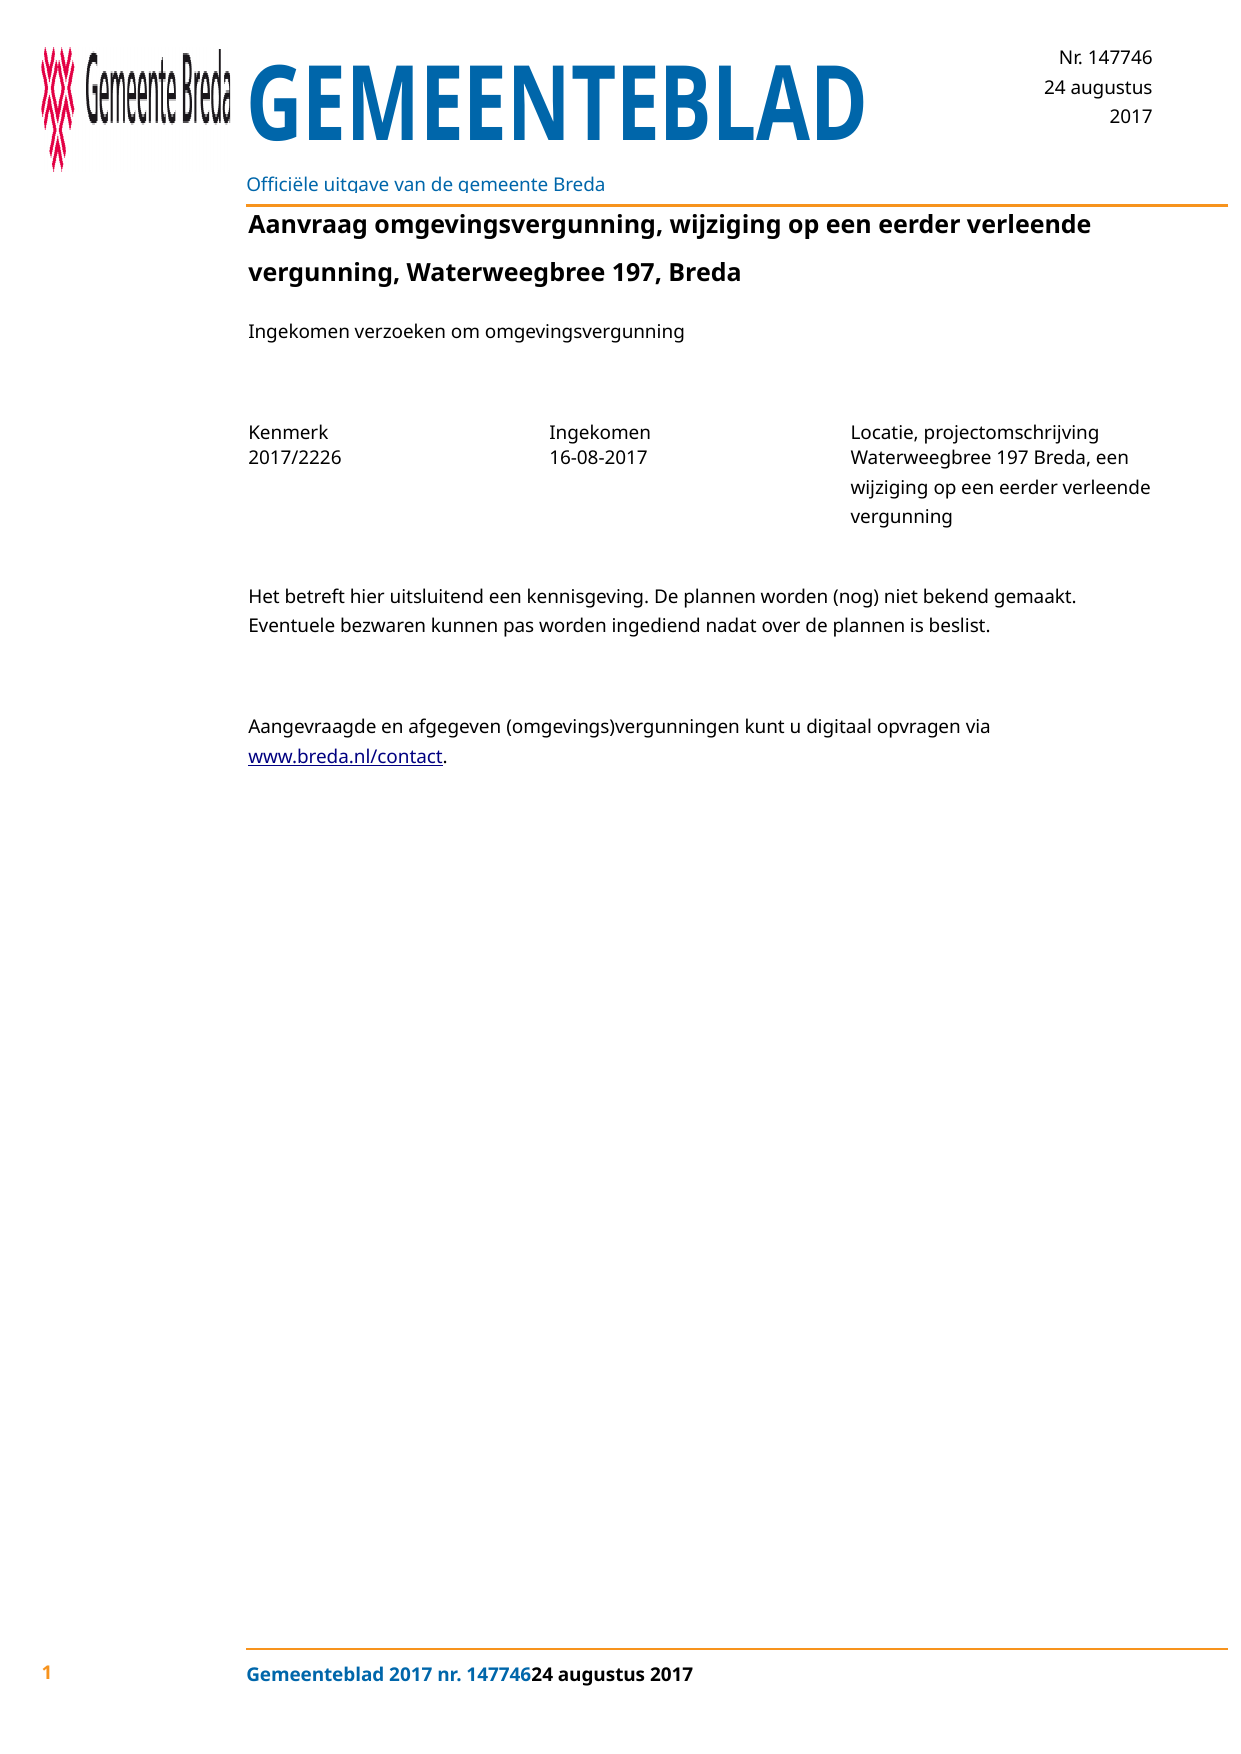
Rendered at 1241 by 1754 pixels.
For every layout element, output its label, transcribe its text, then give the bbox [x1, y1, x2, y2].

picture [41, 47, 231, 172]
text Aangevraagde en afgegeven (omgevings)vergunningen kunt u digitaal opvragen via www.breda.nl/contact. [248, 713, 1152, 769]
text Aanvraag omgevingsvergunning, wijziging op een eerder verleende vergunning, Waterweegbree 197, Breda [248, 207, 1152, 288]
text Het betreft hier uitsluitend een kennisgeving. De plannen worden (nog) niet bekend gemaakt. Eventuele bezwaren kunnen pas worden ingediend nadat over de plannen is beslist. [248, 583, 1152, 638]
table_cell 16-08-2017 [549, 445, 850, 529]
table_cell Waterweegbree 197 Breda, een wijziging op een eerder verleende vergunning [850, 445, 1152, 529]
table_header Kenmerk [248, 419, 549, 444]
text Ingekomen verzoeken om omgevingsvergunning [248, 318, 1152, 344]
table_header Locatie, projectomschrijving [850, 419, 1152, 444]
table_header Ingekomen [549, 419, 850, 444]
table_cell 2017/2226 [248, 445, 549, 529]
